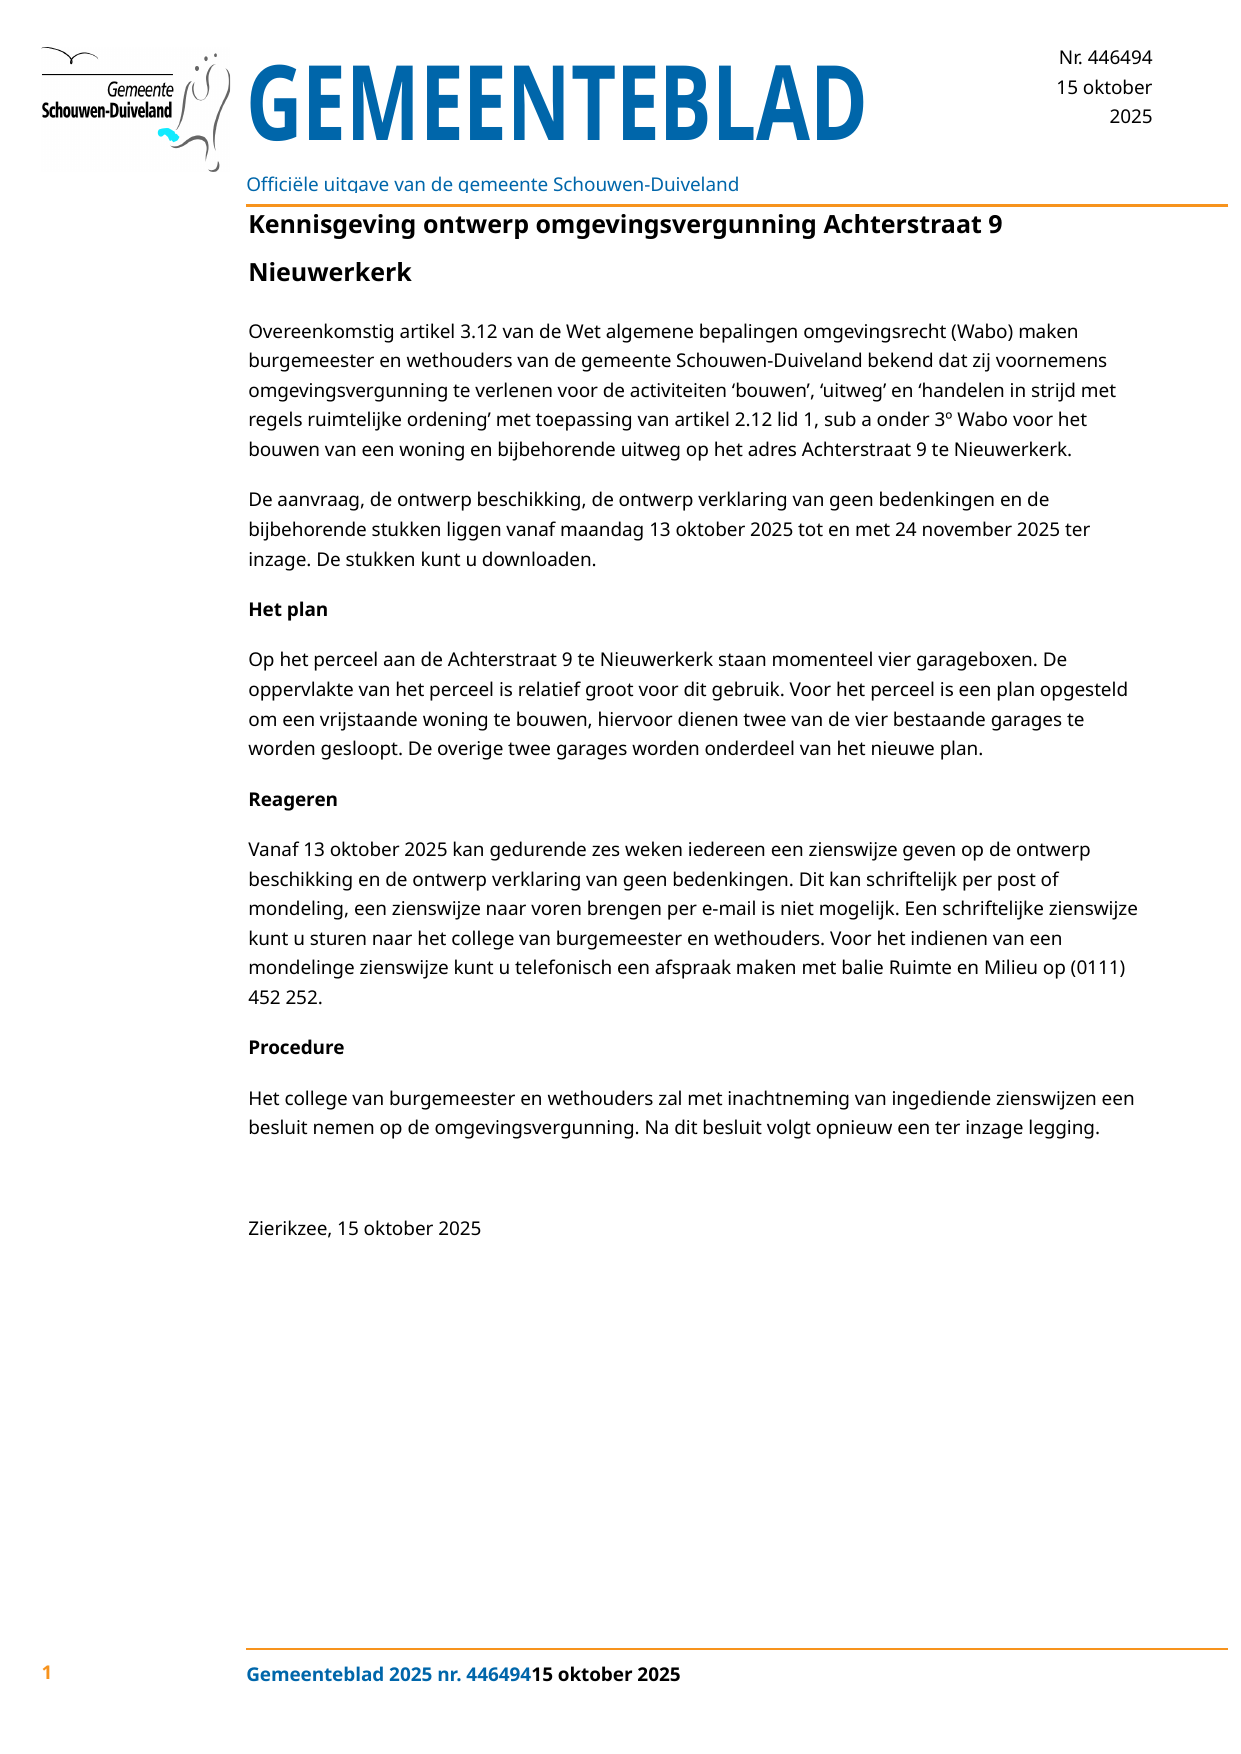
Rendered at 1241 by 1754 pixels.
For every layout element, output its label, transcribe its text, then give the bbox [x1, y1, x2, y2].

picture [41, 47, 231, 172]
text Kennisgeving ontwerp omgevingsvergunning Achterstraat 9 Nieuwerkerk [248, 207, 1152, 288]
text Het college van burgemeester en wethouders zal met inachtneming van ingediende zienswijzen een besluit nemen op de omgevingsvergunning. Na dit besluit volgt opnieuw een ter inzage legging. [248, 1085, 1152, 1140]
text Zierikzee, 15 oktober 2025 [248, 1215, 1152, 1241]
text Procedure [248, 1034, 1152, 1060]
text Vanaf 13 oktober 2025 kan gedurende zes weken iedereen een zienswijze geven op de ontwerp beschikking en de ontwerp verklaring van geen bedenkingen. Dit kan schriftelijk per post of mondeling, een zienswijze naar voren brengen per e-mail is niet mogelijk. Een schriftelijke zienswijze kunt u sturen naar het college van burgemeester en wethouders. Voor het indienen van een mondelinge zienswijze kunt u telefonisch een afspraak maken met balie Ruimte en Milieu op (0111) 452 252. [248, 836, 1152, 1010]
text Reageren [248, 786, 1152, 812]
text Op het perceel aan de Achterstraat 9 te Nieuwerkerk staan momenteel vier garageboxen. De oppervlakte van het perceel is relatief groot voor dit gebruik. Voor het perceel is een plan opgesteld om een vrijstaande woning te bouwen, hiervoor dienen twee van de vier bestaande garages te worden gesloopt. De overige twee garages worden onderdeel van het nieuwe plan. [248, 647, 1152, 761]
text Overeenkomstig artikel 3.12 van de Wet algemene bepalingen omgevingsrecht (Wabo) maken burgemeester en wethouders van de gemeente Schouwen-Duiveland bekend dat zij voornemens omgevingsvergunning te verlenen voor de activiteiten ‘bouwen’, ‘uitweg’ en ‘handelen in strijd met regels ruimtelijke ordening’ met toepassing van artikel 2.12 lid 1, sub a onder 3º Wabo voor het bouwen van een woning en bijbehorende uitweg op het adres Achterstraat 9 te Nieuwerkerk. [248, 318, 1152, 462]
text Het plan [248, 596, 1152, 622]
text De aanvraag, de ontwerp beschikking, de ontwerp verklaring van geen bedenkingen en de bijbehorende stukken liggen vanaf maandag 13 oktober 2025 tot en met 24 november 2025 ter inzage. De stukken kunt u downloaden. [248, 487, 1152, 572]
